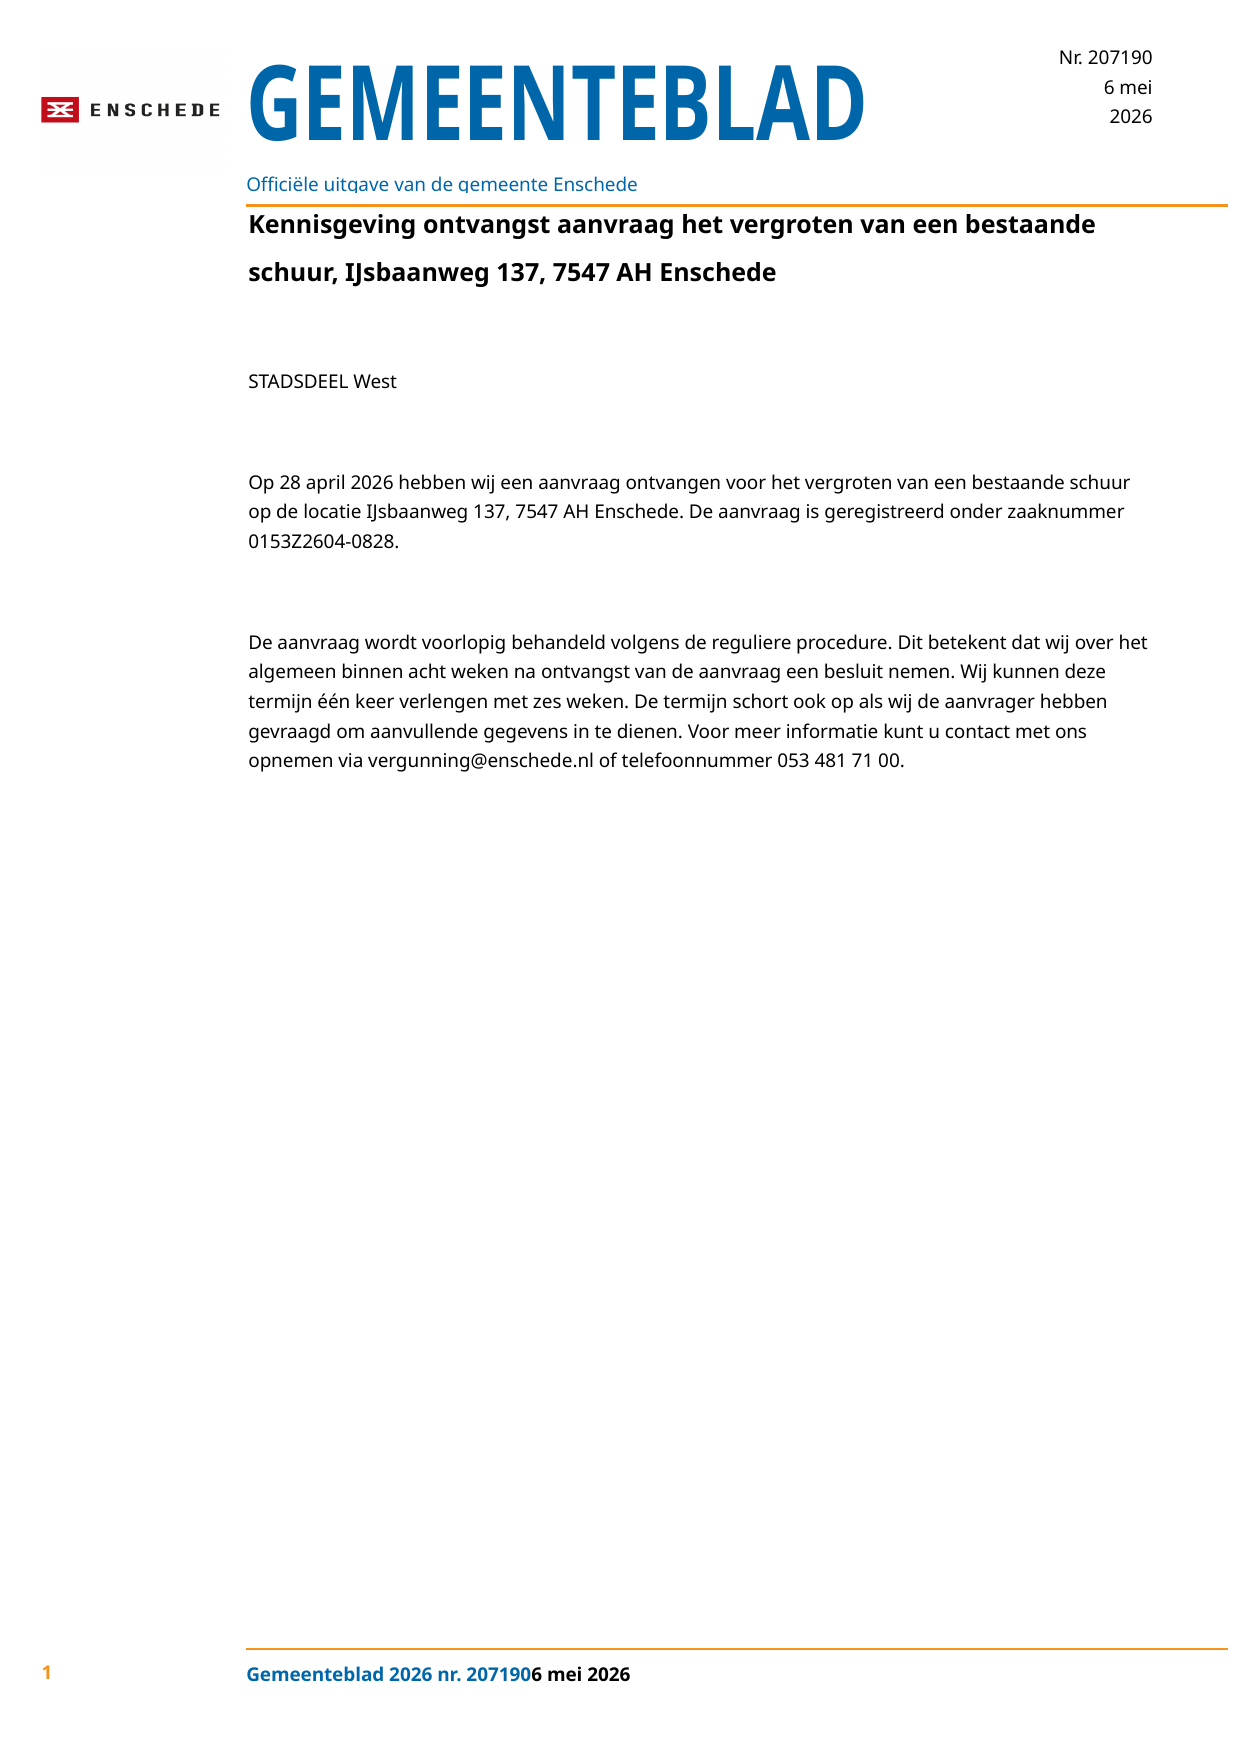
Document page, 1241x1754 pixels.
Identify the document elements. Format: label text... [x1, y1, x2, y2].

text STADSDEEL West [248, 368, 1152, 394]
picture [41, 47, 231, 172]
text Kennisgeving ontvangst aanvraag het vergroten van een bestaande schuur, IJsbaanweg 137, 7547 AH Enschede [248, 207, 1152, 288]
text Op 28 april 2026 hebben wij een aanvraag ontvangen voor het vergroten van een bestaande schuur op de locatie IJsbaanweg 137, 7547 AH Enschede. De aanvraag is geregistreerd onder zaaknummer 0153Z2604-0828. [248, 469, 1152, 554]
text De aanvraag wordt voorlopig behandeld volgens de reguliere procedure. Dit betekent dat wij over het algemeen binnen acht weken na ontvangst van de aanvraag een besluit nemen. Wij kunnen deze termijn één keer verlengen met zes weken. De termijn schort ook op als wij de aanvrager hebben gevraagd om aanvullende gegevens in te dienen. Voor meer informatie kunt u contact met ons opnemen via vergunning@enschede.nl of telefoonnummer 053 481 71 00. [248, 629, 1152, 773]
